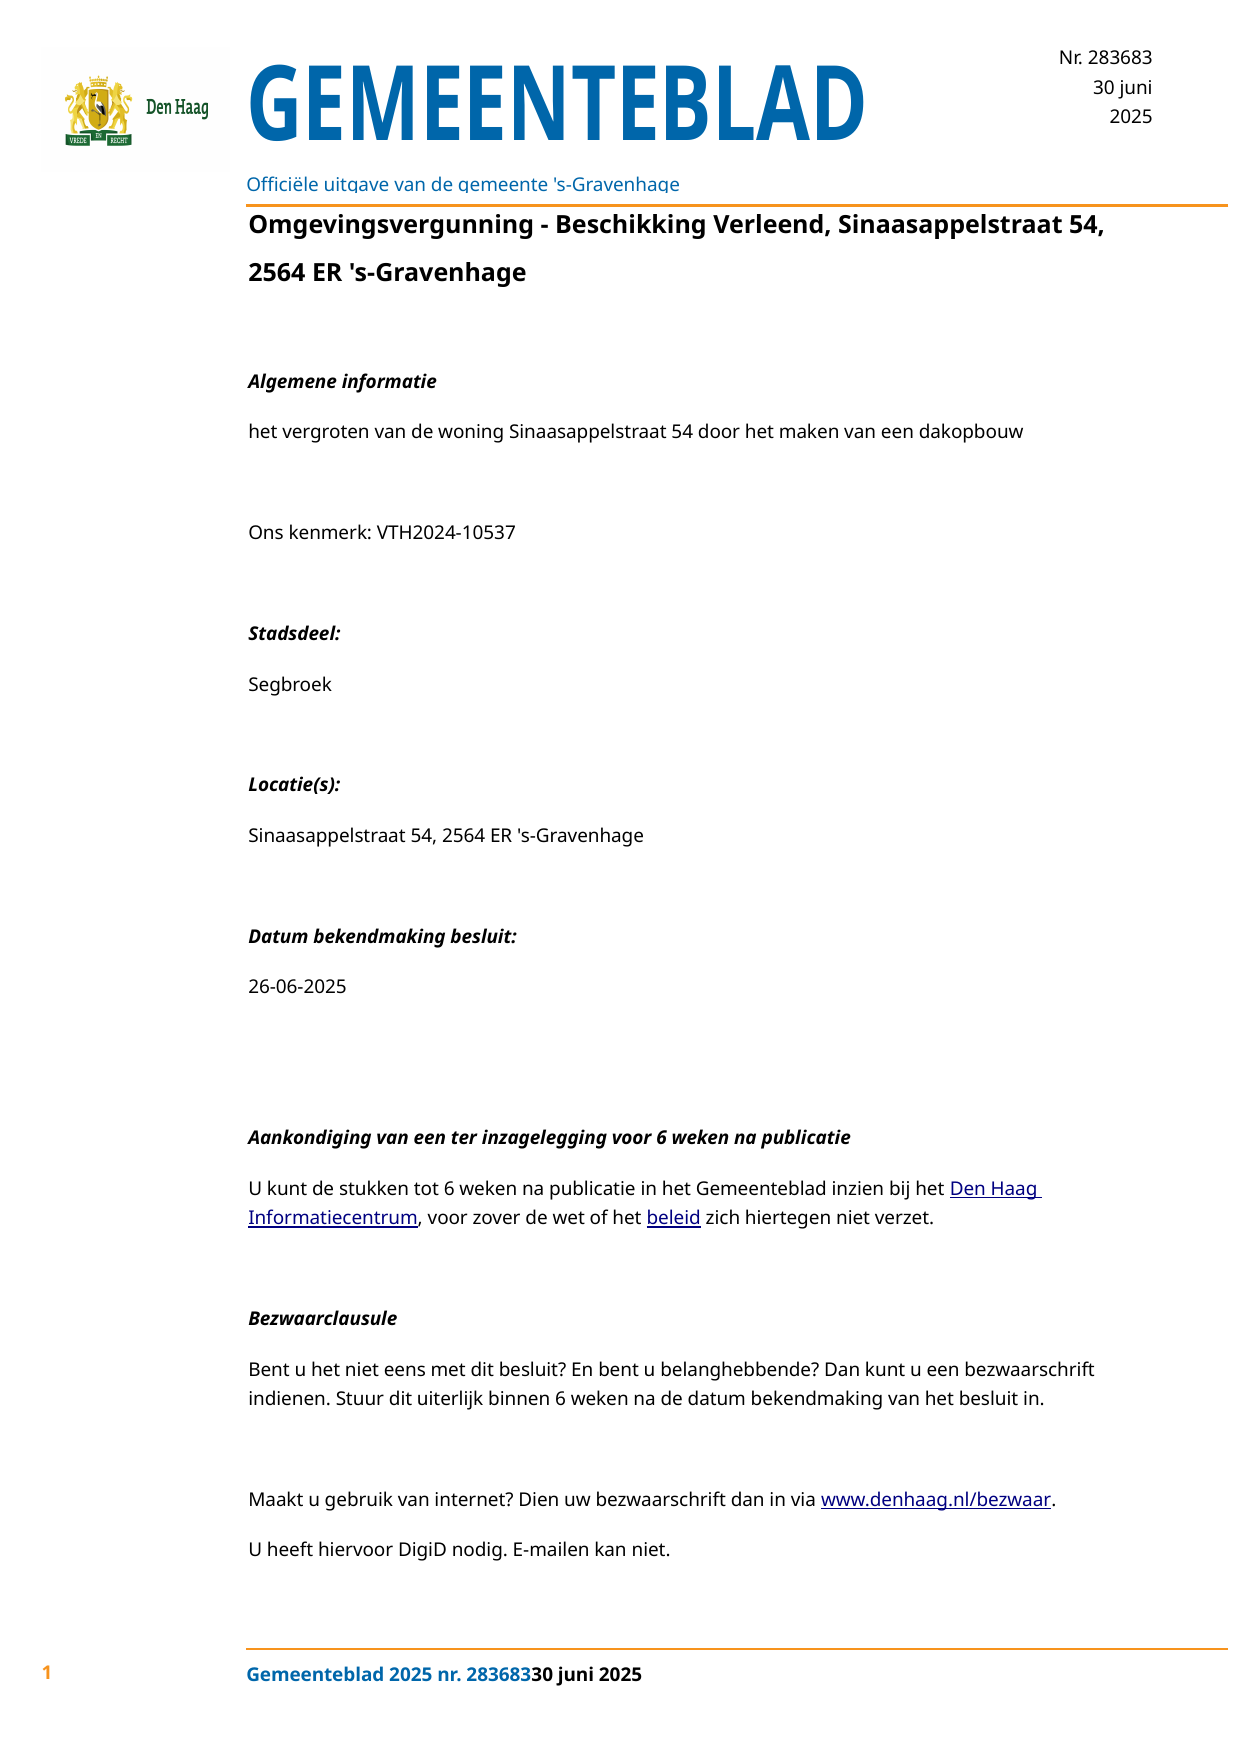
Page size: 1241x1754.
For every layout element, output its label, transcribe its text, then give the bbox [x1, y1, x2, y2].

text Ons kenmerk: VTH2024-10537 [248, 519, 1152, 545]
text Maakt u gebruik van internet? Dien uw bezwaarschrift dan in via www.denhaag.nl/bezwaar. [248, 1486, 1152, 1512]
text Sinaasappelstraat 54, 2564 ER 's-Gravenhage [248, 822, 1152, 848]
text Locatie(s): [248, 772, 1152, 797]
text Stadsdeel: [248, 620, 1152, 646]
text Omgevingsvergunning - Beschikking Verleend, Sinaasappelstraat 54, 2564 ER 's-Gravenhage [248, 207, 1152, 288]
text U heeft hiervoor DigiD nodig. E-mailen kan niet. [248, 1537, 1152, 1562]
text het vergroten van de woning Sinaasappelstraat 54 door het maken van een dakopbouw [248, 419, 1152, 444]
text Aankondiging van een ter inzagelegging voor 6 weken na publicatie [248, 1124, 1152, 1150]
text Datum bekendmaking besluit: [248, 923, 1152, 949]
text Bent u het niet eens met dit besluit? En bent u belanghebbende? Dan kunt u een bezwaarschrift indienen. Stuur dit uiterlijk binnen 6 weken na de datum bekendmaking van het besluit in. [248, 1356, 1152, 1411]
text Segbroek [248, 671, 1152, 697]
text U kunt de stukken tot 6 weken na publicatie in het Gemeenteblad inzien bij het Den Haag Informatiecentrum, voor zover de wet of het beleid zich hiertegen niet verzet. [248, 1175, 1152, 1230]
text Algemene informatie [248, 368, 1152, 394]
text Bezwaarclausule [248, 1305, 1152, 1331]
text 26-06-2025 [248, 973, 1152, 999]
picture [41, 47, 231, 172]
